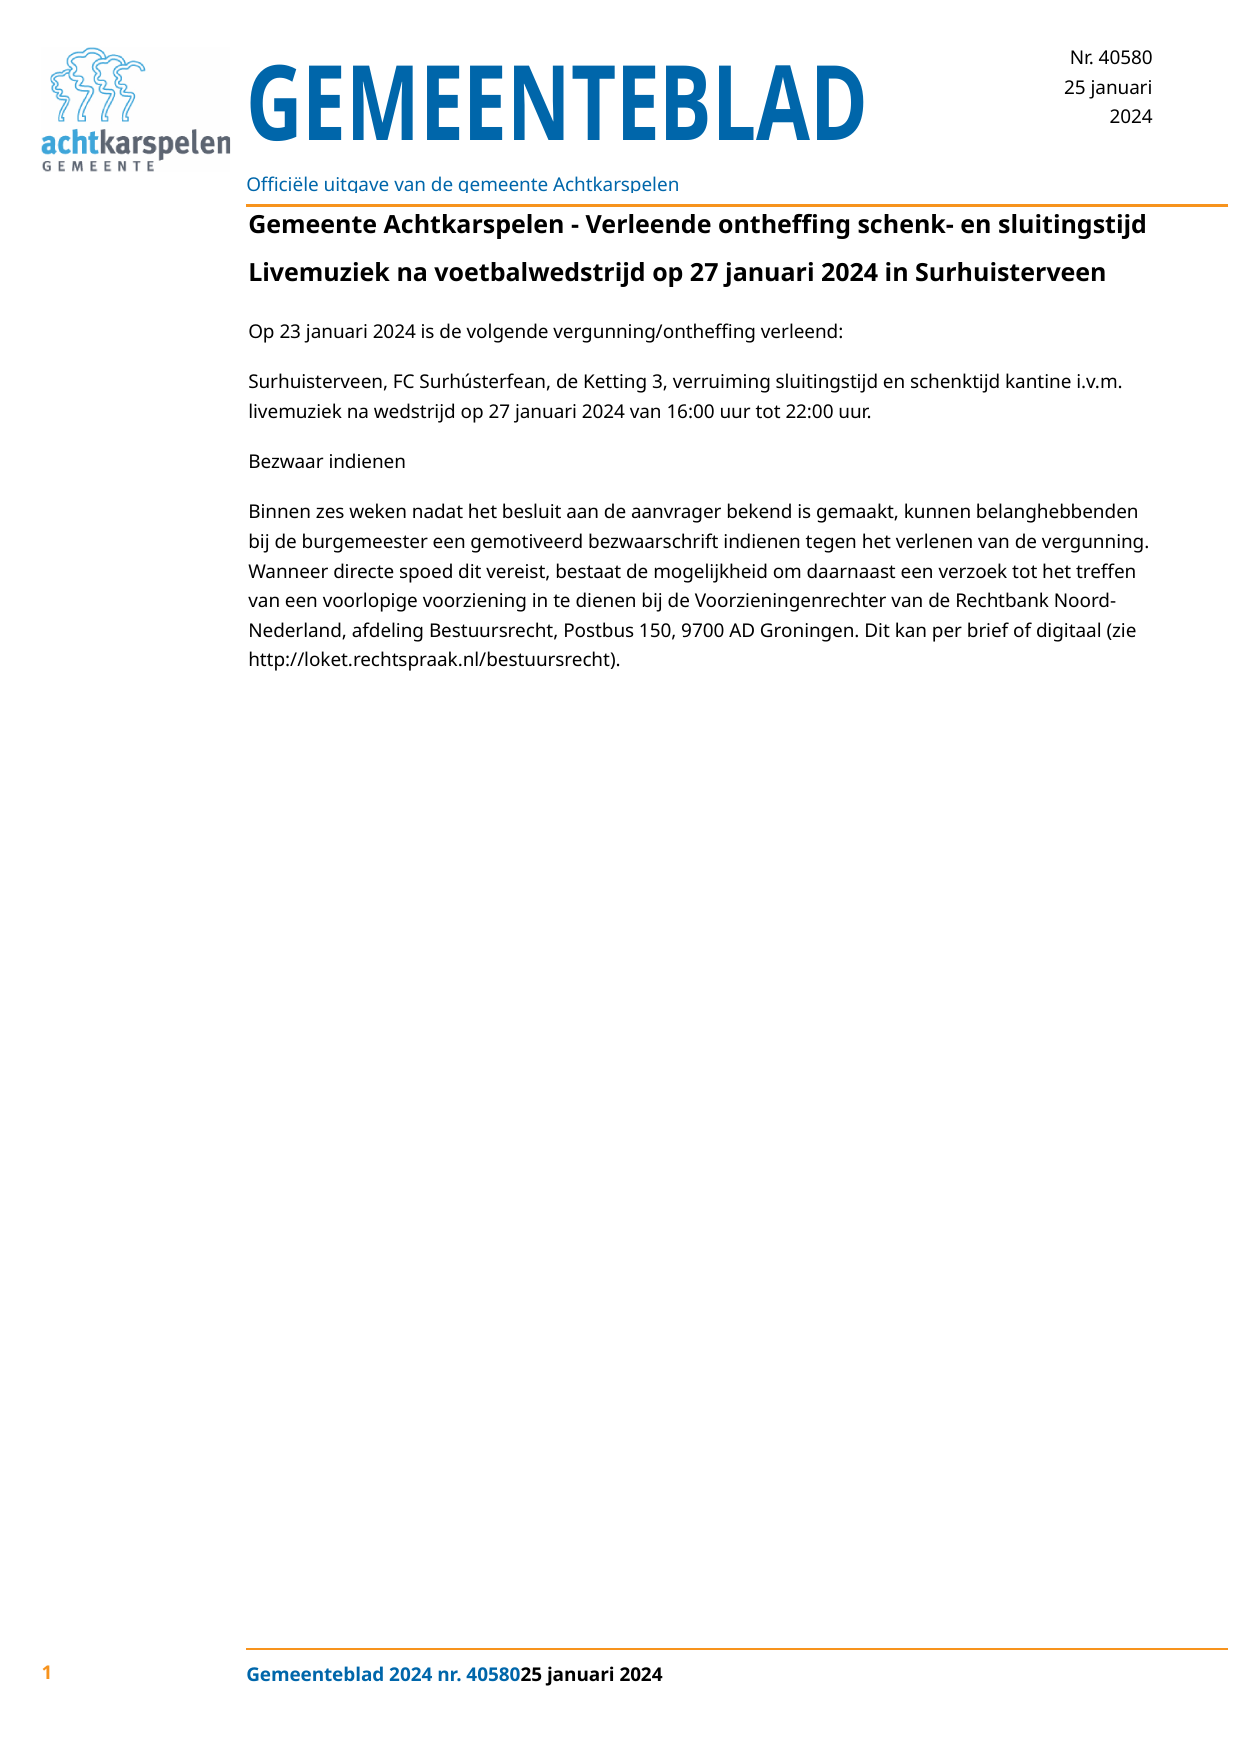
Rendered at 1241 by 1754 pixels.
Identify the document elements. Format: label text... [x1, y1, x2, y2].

text Bezwaar indienen [248, 448, 1152, 474]
text Gemeente Achtkarspelen - Verleende ontheffing schenk- en sluitingstijd Livemuziek na voetbalwedstrijd op 27 januari 2024 in Surhuisterveen [248, 207, 1152, 288]
text Surhuisterveen, FC Surhústerfean, de Ketting 3, verruiming sluitingstijd en schenktijd kantine i.v.m. livemuziek na wedstrijd op 27 januari 2024 van 16:00 uur tot 22:00 uur. [248, 368, 1152, 424]
picture [41, 47, 231, 172]
text Op 23 januari 2024 is de volgende vergunning/ontheffing verleend: [248, 318, 1152, 344]
text Binnen zes weken nadat het besluit aan de aanvrager bekend is gemaakt, kunnen belanghebbenden bij de burgemeester een gemotiveerd bezwaarschrift indienen tegen het verlenen van de vergunning. Wanneer directe spoed dit vereist, bestaat de mogelijkheid om daarnaast een verzoek tot het treffen van een voorlopige voorziening in te dienen bij de Voorzieningenrechter van de Rechtbank Noord-Nederland, afdeling Bestuursrecht, Postbus 150, 9700 AD Groningen. Dit kan per brief of digitaal (zie http://loket.rechtspraak.nl/bestuursrecht). [248, 499, 1152, 672]
